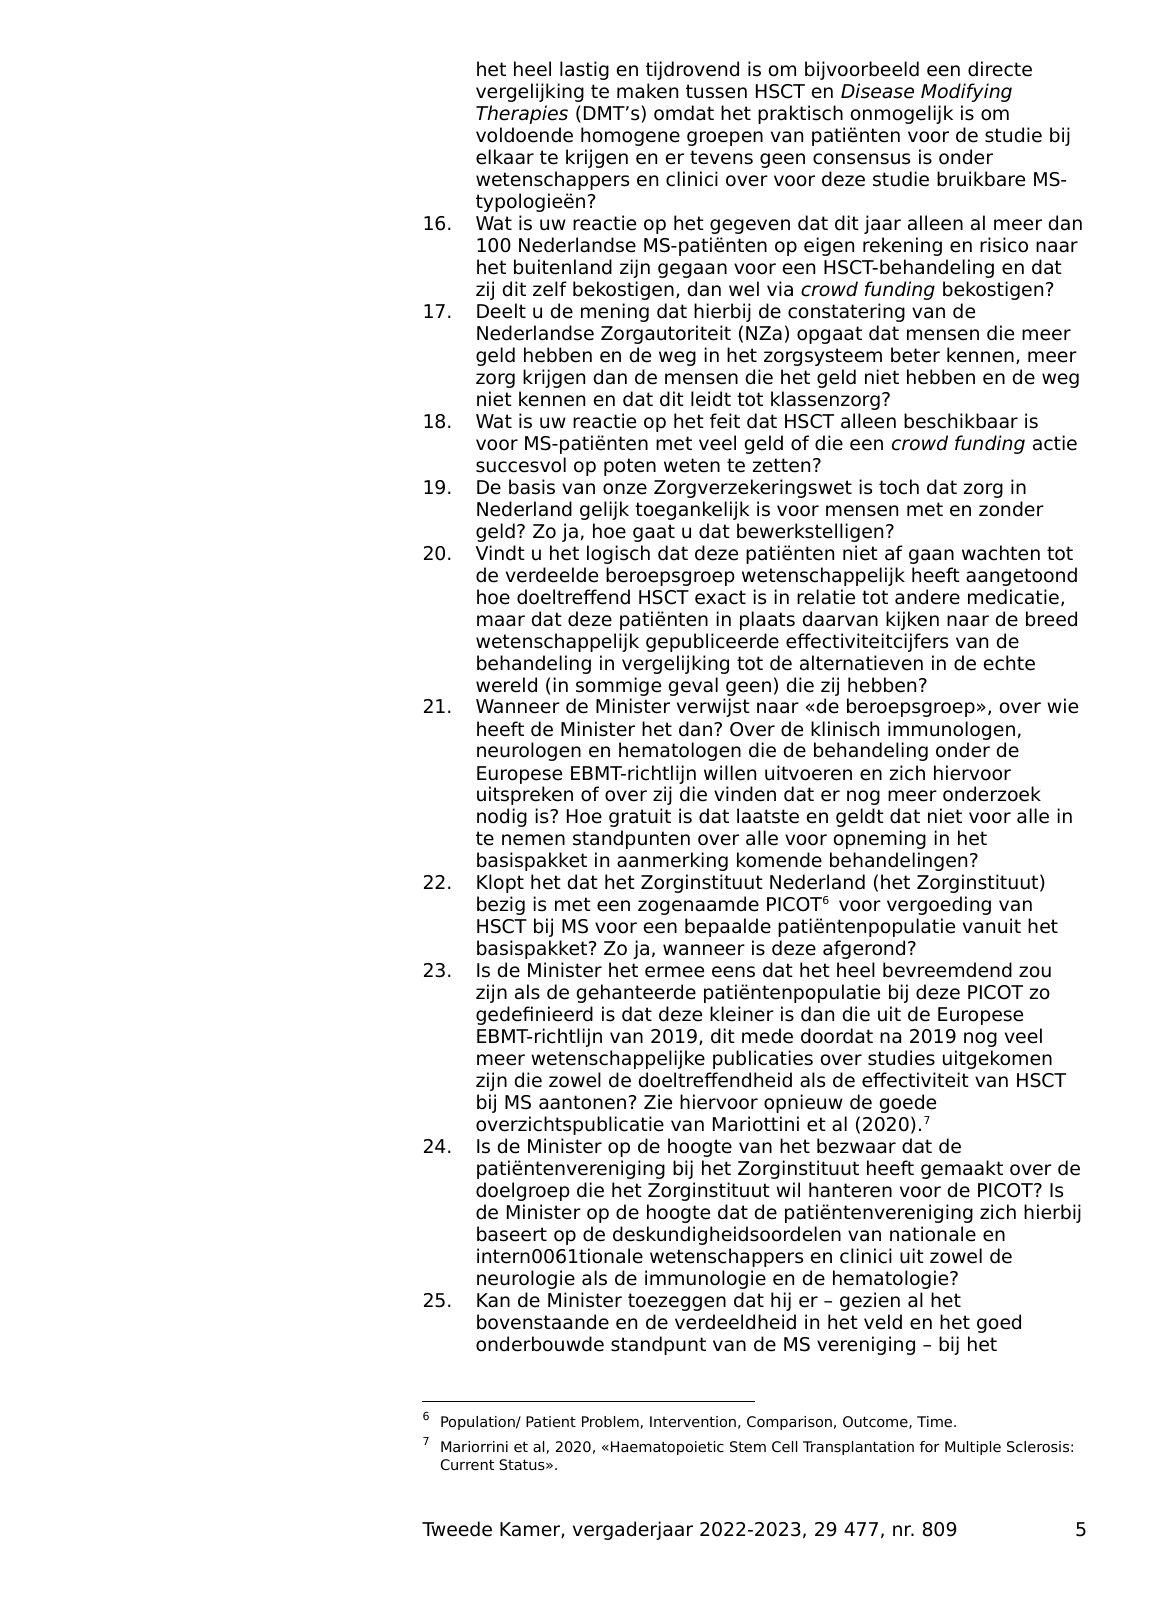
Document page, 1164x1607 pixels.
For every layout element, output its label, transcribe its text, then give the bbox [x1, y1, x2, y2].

text 22. Klopt het dat het Zorginstituut Nederland (het Zorginstituut) bezig is met een zogenaamde PICOT voor vergoeding van HSCT bij MS voor een bepaalde patiëntenpopulatie vanuit het basispakket? Zo ja, wanneer is deze afgerond? [422, 872, 1087, 960]
text 25. Kan de Minister toezeggen dat hij er – gezien al het bovenstaande en de verdeeldheid in het veld en het goed onderbouwde standpunt van de MS vereniging – bij het [422, 1290, 1087, 1356]
text 21. Wanneer de Minister verwijst naar «de beroepsgroep», over wie heeft de Minister het dan? Over de klinisch immunologen, neurologen en hematologen die de behandeling onder de Europese EBMT-richtlijn willen uitvoeren en zich hiervoor uitspreken of over zij die vinden dat er nog meer onderzoek nodig is? Hoe gratuit is dat laatste en geldt dat niet voor alle in te nemen standpunten over alle voor opneming in het basispakket in aanmerking komende behandelingen? [422, 696, 1087, 872]
text Population/ Patient Problem, Intervention, Comparison, Outcome, Time. [422, 1410, 1087, 1432]
text 24. Is de Minister op de hoogte van het bezwaar dat de patiëntenvereniging bij het Zorginstituut heeft gemaakt over de doelgroep die het Zorginstituut wil hanteren voor de PICOT? Is de Minister op de hoogte dat de patiëntenvereniging zich hierbij baseert op de deskundigheidsoordelen van nationale en intern0061tionale wetenschappers en clinici uit zowel de neurologie als de immunologie en de hematologie? [422, 1136, 1087, 1290]
text 18. Wat is uw reactie op het feit dat HSCT alleen beschikbaar is voor MS-patiënten met veel geld of die een crowd funding actie succesvol op poten weten te zetten? [422, 411, 1087, 477]
text 23. Is de Minister het ermee eens dat het heel bevreemdend zou zijn als de gehanteerde patiëntenpopulatie bij deze PICOT zo gedefinieerd is dat deze kleiner is dan die uit de Europese EBMT-richtlijn van 2019, dit mede doordat na 2019 nog veel meer wetenschappelijke publicaties over studies uitgekomen zijn die zowel de doeltreffendheid als de effectiviteit van HSCT bij MS aantonen? Zie hiervoor opnieuw de goede overzichtspublicatie van Mariottini et al (2020). [422, 960, 1087, 1136]
text het heel lastig en tijdrovend is om bijvoorbeeld een directe vergelijking te maken tussen HSCT en Disease Modifying Therapies (DMT’s) omdat het praktisch onmogelijk is om voldoende homogene groepen van patiënten voor de studie bij elkaar te krijgen en er tevens geen consensus is onder wetenschappers en clinici over voor deze studie bruikbare MS-typologieën? [422, 59, 1087, 213]
text Mariorrini et al, 2020, «Haematopoietic Stem Cell Transplantation for Multiple Sclerosis: Current Status». [422, 1435, 1087, 1474]
text 17. Deelt u de mening dat hierbij de constatering van de Nederlandse Zorgautoriteit (NZa) opgaat dat mensen die meer geld hebben en de weg in het zorgsysteem beter kennen, meer zorg krijgen dan de mensen die het geld niet hebben en de weg niet kennen en dat dit leidt tot klassenzorg? [422, 301, 1087, 411]
text 20. Vindt u het logisch dat deze patiënten niet af gaan wachten tot de verdeelde beroepsgroep wetenschappelijk heeft aangetoond hoe doeltreffend HSCT exact is in relatie tot andere medicatie, maar dat deze patiënten in plaats daarvan kijken naar de breed wetenschappelijk gepubliceerde effectiviteitcijfers van de behandeling in vergelijking tot de alternatieven in de echte wereld (in sommige geval geen) die zij hebben? [422, 543, 1087, 696]
text 19. De basis van onze Zorgverzekeringswet is toch dat zorg in Nederland gelijk toegankelijk is voor mensen met en zonder geld? Zo ja, hoe gaat u dat bewerkstelligen? [422, 477, 1087, 543]
text 16. Wat is uw reactie op het gegeven dat dit jaar alleen al meer dan 100 Nederlandse MS-patiënten op eigen rekening en risico naar het buitenland zijn gegaan voor een HSCT-behandeling en dat zij dit zelf bekostigen, dan wel via crowd funding bekostigen? [422, 213, 1087, 301]
